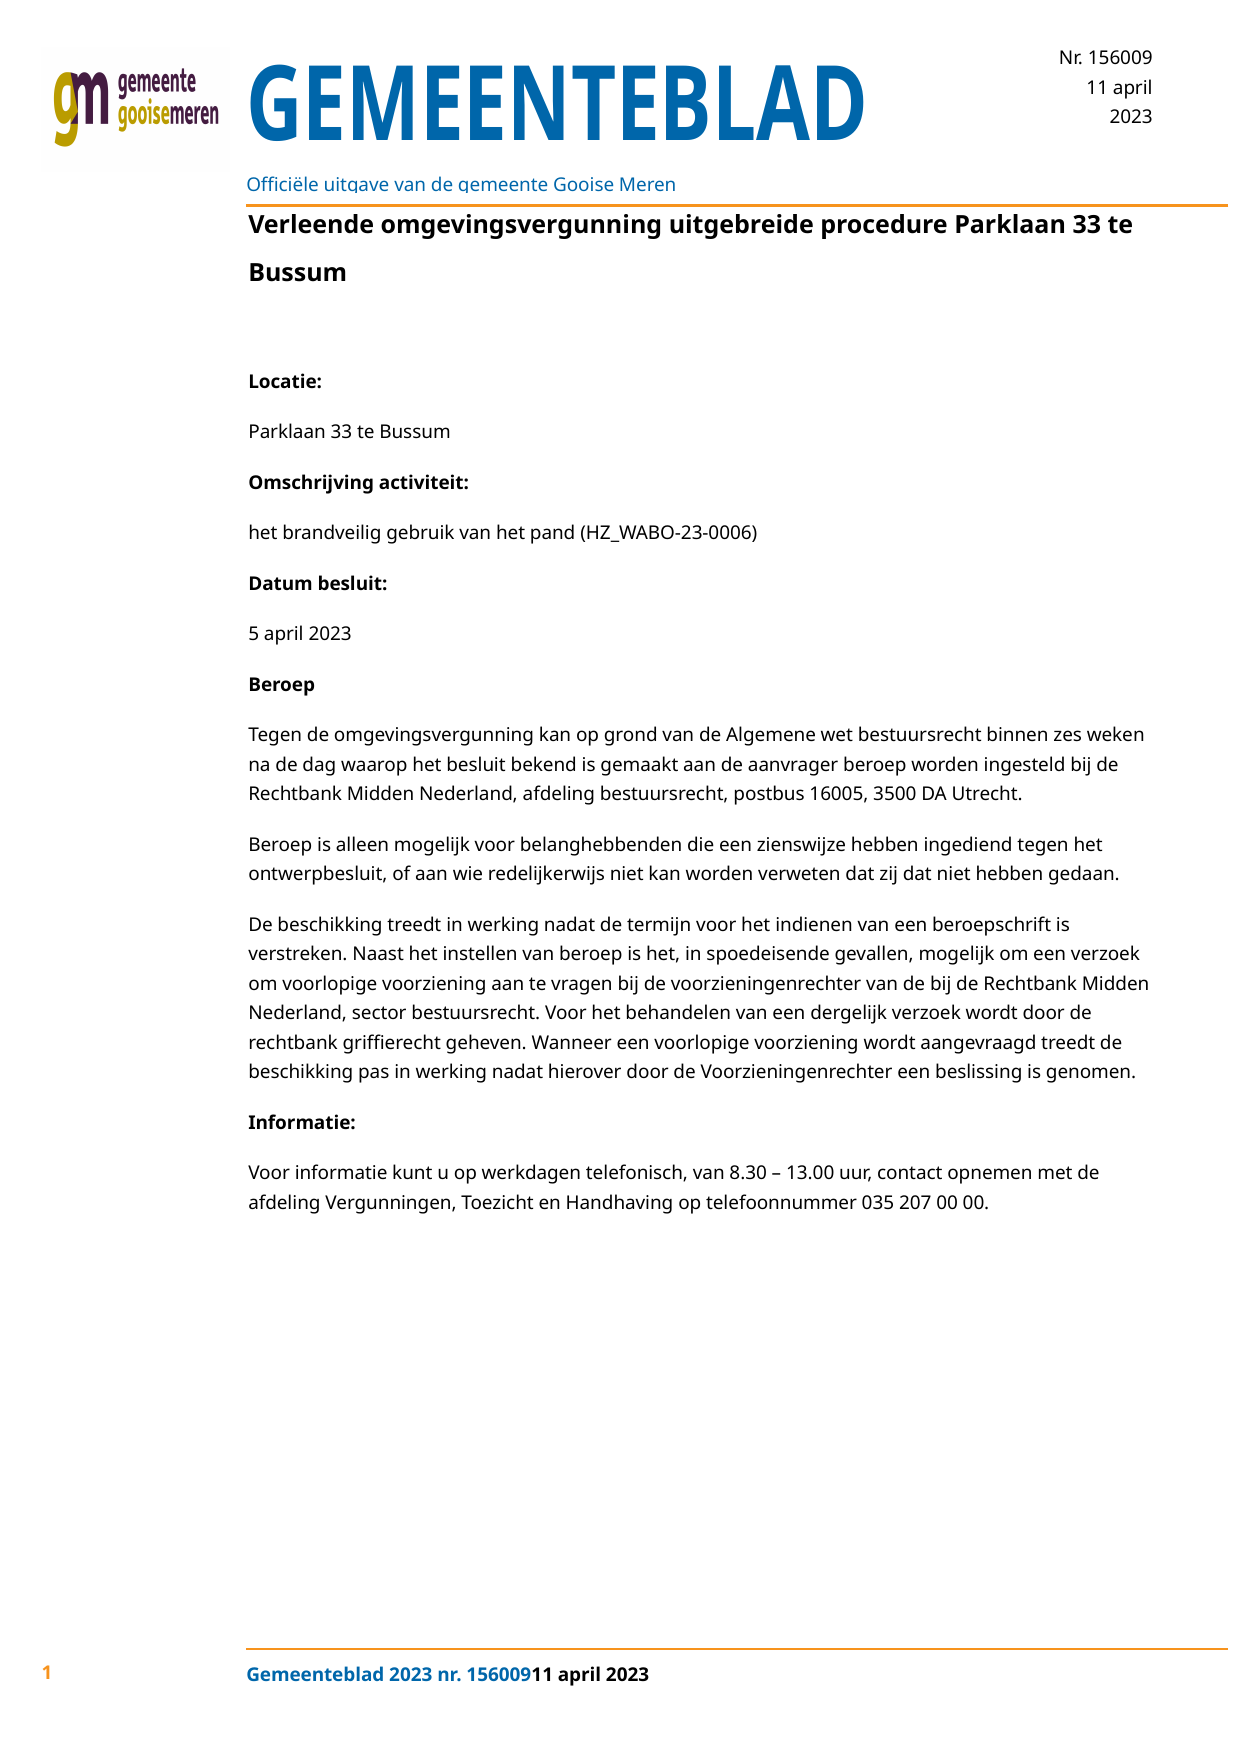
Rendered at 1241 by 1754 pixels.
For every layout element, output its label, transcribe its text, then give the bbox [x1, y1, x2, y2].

text Parklaan 33 te Bussum [248, 419, 1152, 444]
text Datum besluit: [248, 570, 1152, 596]
text Verleende omgevingsvergunning uitgebreide procedure Parklaan 33 te Bussum [248, 207, 1152, 288]
text Tegen de omgevingsvergunning kan op grond van de Algemene wet bestuursrecht binnen zes weken na de dag waarop het besluit bekend is gemaakt aan de aanvrager beroep worden ingesteld bij de Rechtbank Midden Nederland, afdeling bestuursrecht, postbus 16005, 3500 DA Utrecht. [248, 721, 1152, 806]
text Beroep is alleen mogelijk voor belanghebbenden die een zienswijze hebben ingediend tegen het ontwerpbesluit, of aan wie redelijkerwijs niet kan worden verweten dat zij dat niet hebben gedaan. [248, 831, 1152, 886]
text Voor informatie kunt u op werkdagen telefonisch, van 8.30 – 13.00 uur, contact opnemen met de afdeling Vergunningen, Toezicht en Handhaving op telefoonnummer 035 207 00 00. [248, 1159, 1152, 1215]
text Locatie: [248, 368, 1152, 394]
text Beroep [248, 671, 1152, 697]
text 5 april 2023 [248, 620, 1152, 646]
picture [41, 47, 231, 172]
text Omschrijving activiteit: [248, 469, 1152, 495]
text De beschikking treedt in werking nadat de termijn voor het indienen van een beroepschrift is verstreken. Naast het instellen van beroep is het, in spoedeisende gevallen, mogelijk om een verzoek om voorlopige voorziening aan te vragen bij de voorzieningenrechter van de bij de Rechtbank Midden Nederland, sector bestuursrecht. Voor het behandelen van een dergelijk verzoek wordt door de rechtbank griffierecht geheven. Wanneer een voorlopige voorziening wordt aangevraagd treedt de beschikking pas in werking nadat hierover door de Voorzieningenrechter een beslissing is genomen. [248, 911, 1152, 1084]
text het brandveilig gebruik van het pand (HZ_WABO-23-0006) [248, 519, 1152, 545]
text Informatie: [248, 1109, 1152, 1135]
